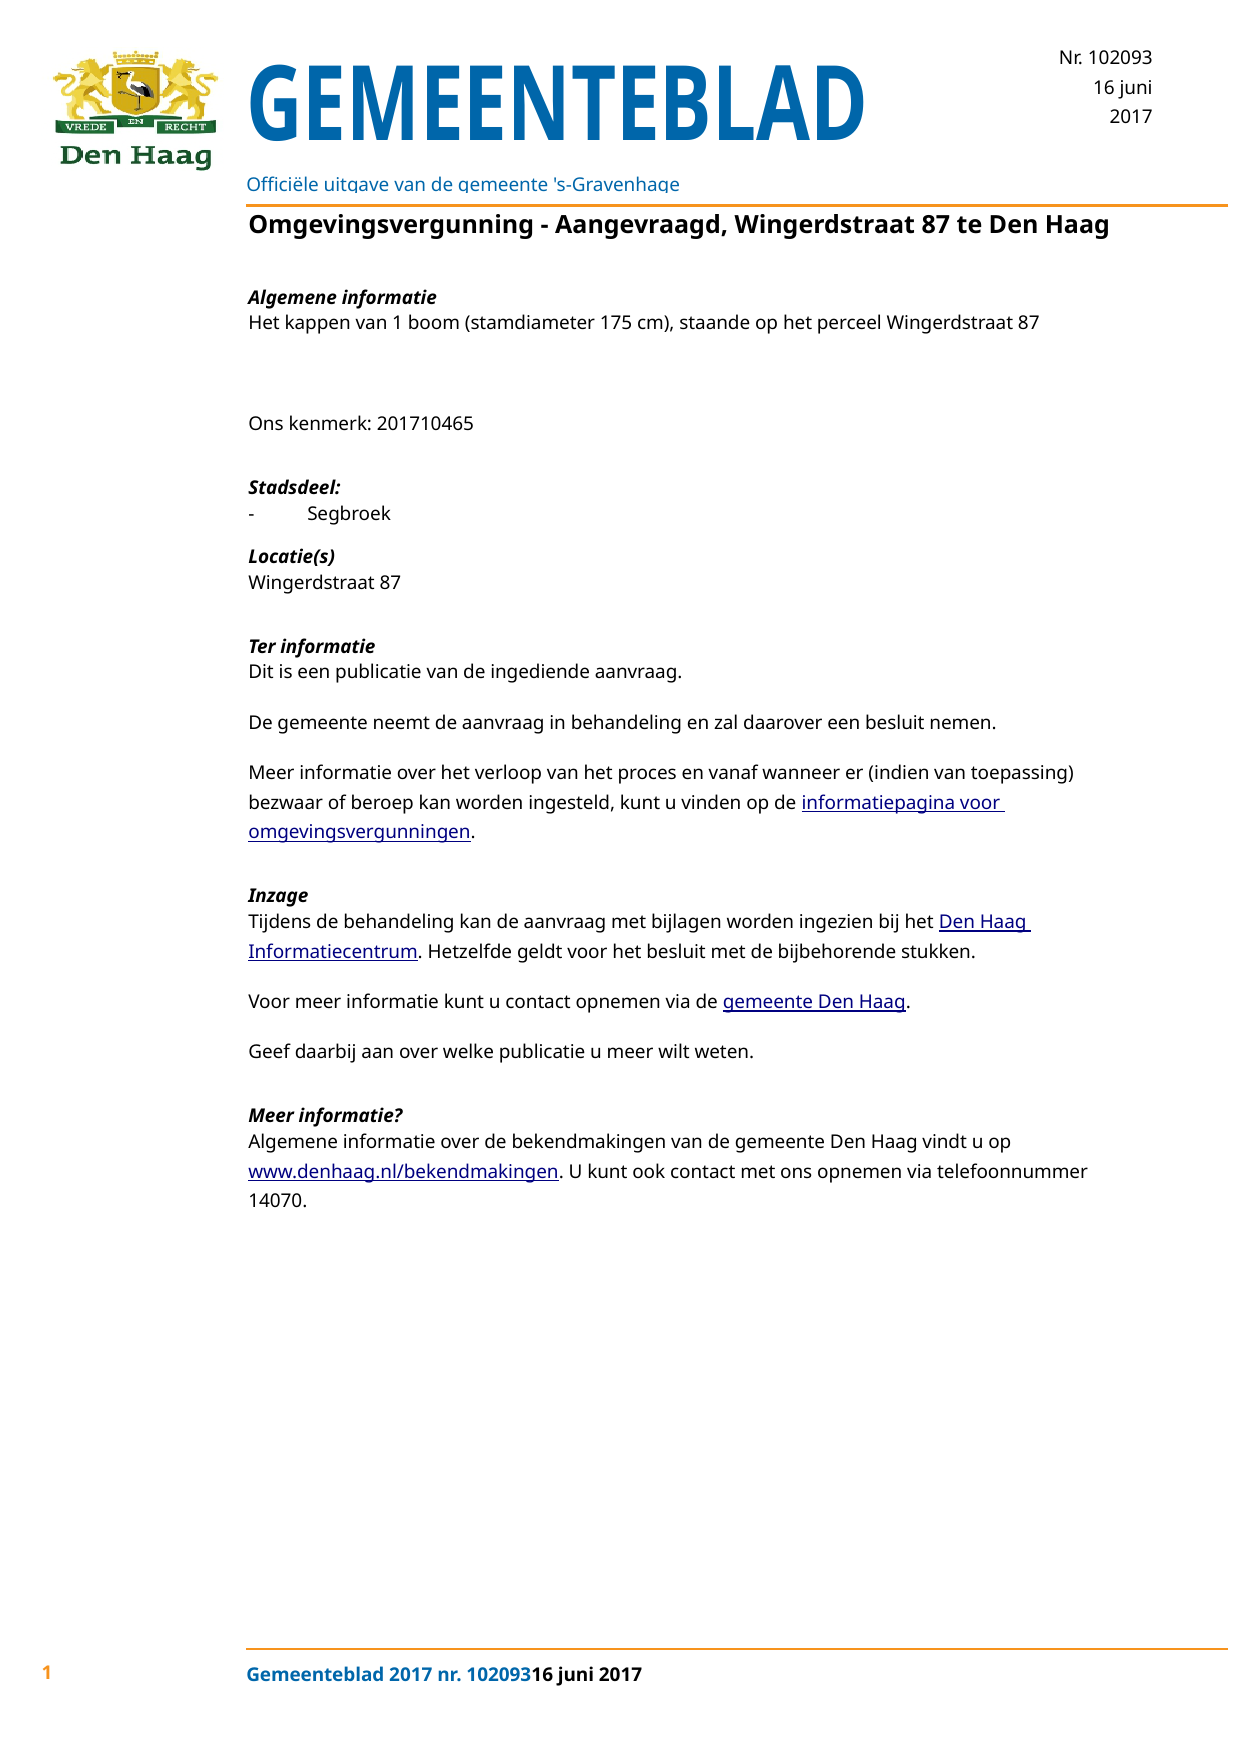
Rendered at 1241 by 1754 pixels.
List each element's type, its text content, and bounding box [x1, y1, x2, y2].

text Tijdens de behandeling kan de aanvraag met bijlagen worden ingezien bij het Den Haag Informatiecentrum. Hetzelfde geldt voor het besluit met de bijbehorende stukken. [248, 908, 1152, 964]
text Geef daarbij aan over welke publicatie u meer wilt weten. [248, 1039, 1152, 1064]
text Locatie(s) [248, 543, 1152, 569]
text Het kappen van 1 boom (stamdiameter 175 cm), staande op het perceel Wingerdstraat 87 [248, 309, 1152, 335]
text Wingerdstraat 87 [248, 569, 1152, 595]
list Segbroek [248, 500, 1152, 526]
text Algemene informatie [248, 284, 1152, 309]
text Omgevingsvergunning - Aangevraagd, Wingerdstraat 87 te Den Haag [248, 207, 1152, 241]
text Dit is een publicatie van de ingediende aanvraag. [248, 659, 1152, 684]
picture [41, 47, 231, 172]
text Stadsdeel: [248, 474, 1152, 500]
text Ter informatie [248, 633, 1152, 659]
text Inzage [248, 883, 1152, 908]
text Ons kenmerk: 201710465 [248, 410, 1152, 436]
text De gemeente neemt de aanvraag in behandeling en zal daarover een besluit nemen. [248, 709, 1152, 735]
text Meer informatie over het verloop van het proces en vanaf wanneer er (indien van toepassing) bezwaar of beroep kan worden ingesteld, kunt u vinden op de informatiepagina voor omgevingsvergunningen. [248, 759, 1152, 844]
text Algemene informatie over de bekendmakingen van de gemeente Den Haag vindt u op www.denhaag.nl/bekendmakingen. U kunt ook contact met ons opnemen via telefoonnummer 14070. [248, 1128, 1152, 1213]
text Voor meer informatie kunt u contact opnemen via de gemeente Den Haag. [248, 988, 1152, 1014]
text Meer informatie? [248, 1103, 1152, 1128]
